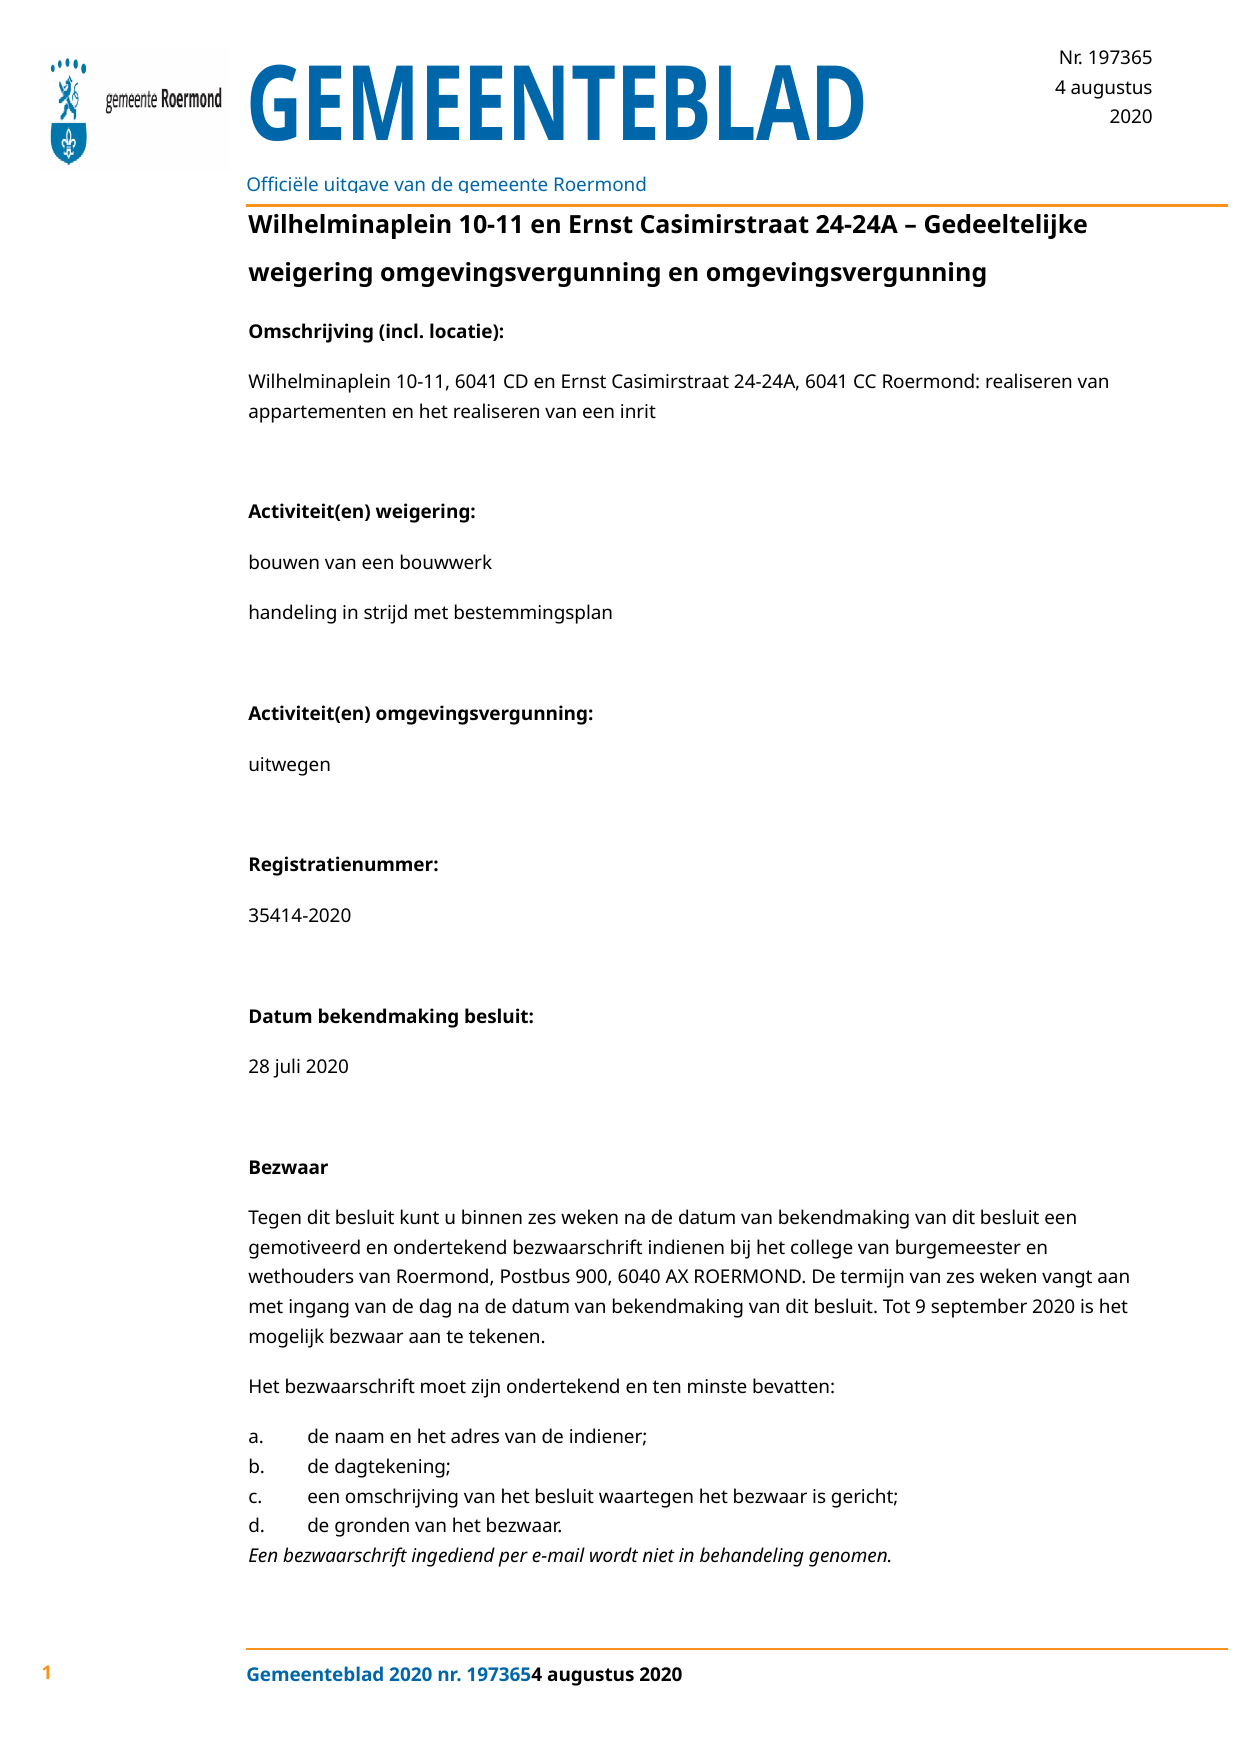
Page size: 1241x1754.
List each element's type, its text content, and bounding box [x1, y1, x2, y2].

text Bezwaar [248, 1154, 1152, 1180]
text uitwegen [248, 751, 1152, 777]
text Wilhelminaplein 10-11, 6041 CD en Ernst Casimirstraat 24-24A, 6041 CC Roermond: realiseren van appartementen en het realiseren van een inrit [248, 368, 1152, 424]
text Activiteit(en) weigering: [248, 499, 1152, 524]
text Een bezwaarschrift ingediend per e-mail wordt niet in behandeling genomen. [248, 1542, 1152, 1568]
list een omschrijving van het besluit waartegen het bezwaar is gericht; [248, 1483, 1152, 1509]
text 35414-2020 [248, 902, 1152, 928]
picture [41, 47, 231, 172]
text Het bezwaarschrift moet zijn ondertekend en ten minste bevatten: [248, 1373, 1152, 1399]
text Activiteit(en) omgevingsvergunning: [248, 700, 1152, 726]
list de gronden van het bezwaar. [248, 1512, 1152, 1538]
text Datum bekendmaking besluit: [248, 1003, 1152, 1029]
text Registratienummer: [248, 852, 1152, 877]
text Omschrijving (incl. locatie): [248, 318, 1152, 344]
text bouwen van een bouwwerk [248, 549, 1152, 575]
text Wilhelminaplein 10-11 en Ernst Casimirstraat 24-24A – Gedeeltelijke weigering omgevingsvergunning en omgevingsvergunning [248, 207, 1152, 288]
text Tegen dit besluit kunt u binnen zes weken na de datum van bekendmaking van dit besluit een gemotiveerd en ondertekend bezwaarschrift indienen bij het college van burgemeester en wethouders van Roermond, Postbus 900, 6040 AX ROERMOND. De termijn van zes weken vangt aan met ingang van de dag na de datum van bekendmaking van dit besluit. Tot 9 september 2020 is het mogelijk bezwaar aan te tekenen. [248, 1204, 1152, 1349]
list de dagtekening; [248, 1453, 1152, 1479]
text 28 juli 2020 [248, 1053, 1152, 1079]
list de naam en het adres van de indiener; [248, 1424, 1152, 1449]
text handeling in strijd met bestemmingsplan [248, 599, 1152, 625]
